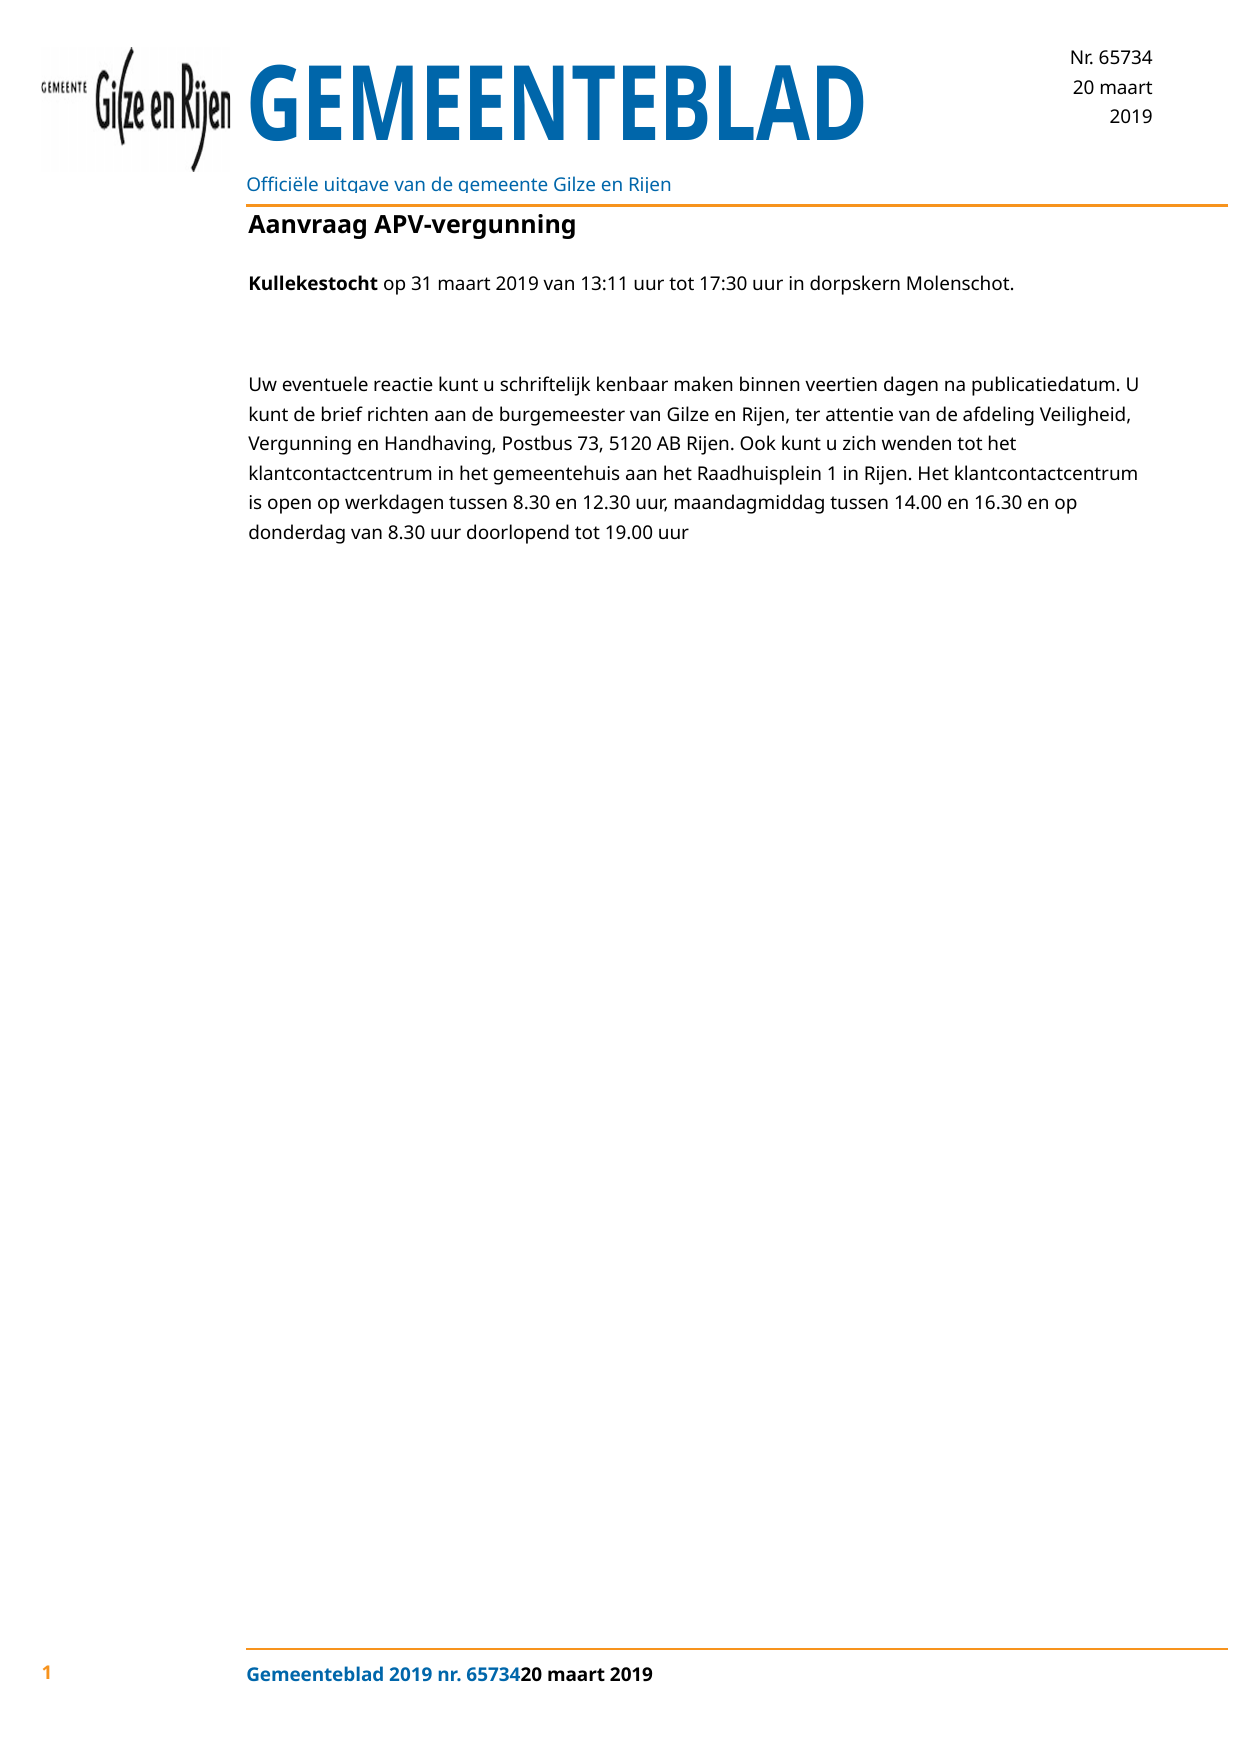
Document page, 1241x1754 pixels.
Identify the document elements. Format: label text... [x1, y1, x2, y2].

text Uw eventuele reactie kunt u schriftelijk kenbaar maken binnen veertien dagen na publicatiedatum. U kunt de brief richten aan de burgemeester van Gilze en Rijen, ter attentie van de afdeling Veiligheid, Vergunning en Handhaving, Postbus 73, 5120 AB Rijen. Ook kunt u zich wenden tot het klantcontactcentrum in het gemeentehuis aan het Raadhuisplein 1 in Rijen. Het klantcontactcentrum is open op werkdagen tussen 8.30 en 12.30 uur, maandagmiddag tussen 14.00 en 16.30 en op donderdag van 8.30 uur doorlopend tot 19.00 uur [248, 371, 1152, 545]
text Kullekestocht op 31 maart 2019 van 13:11 uur tot 17:30 uur in dorpskern Molenschot. [248, 270, 1152, 296]
text Aanvraag APV-vergunning [248, 207, 1152, 241]
picture [41, 47, 231, 172]
